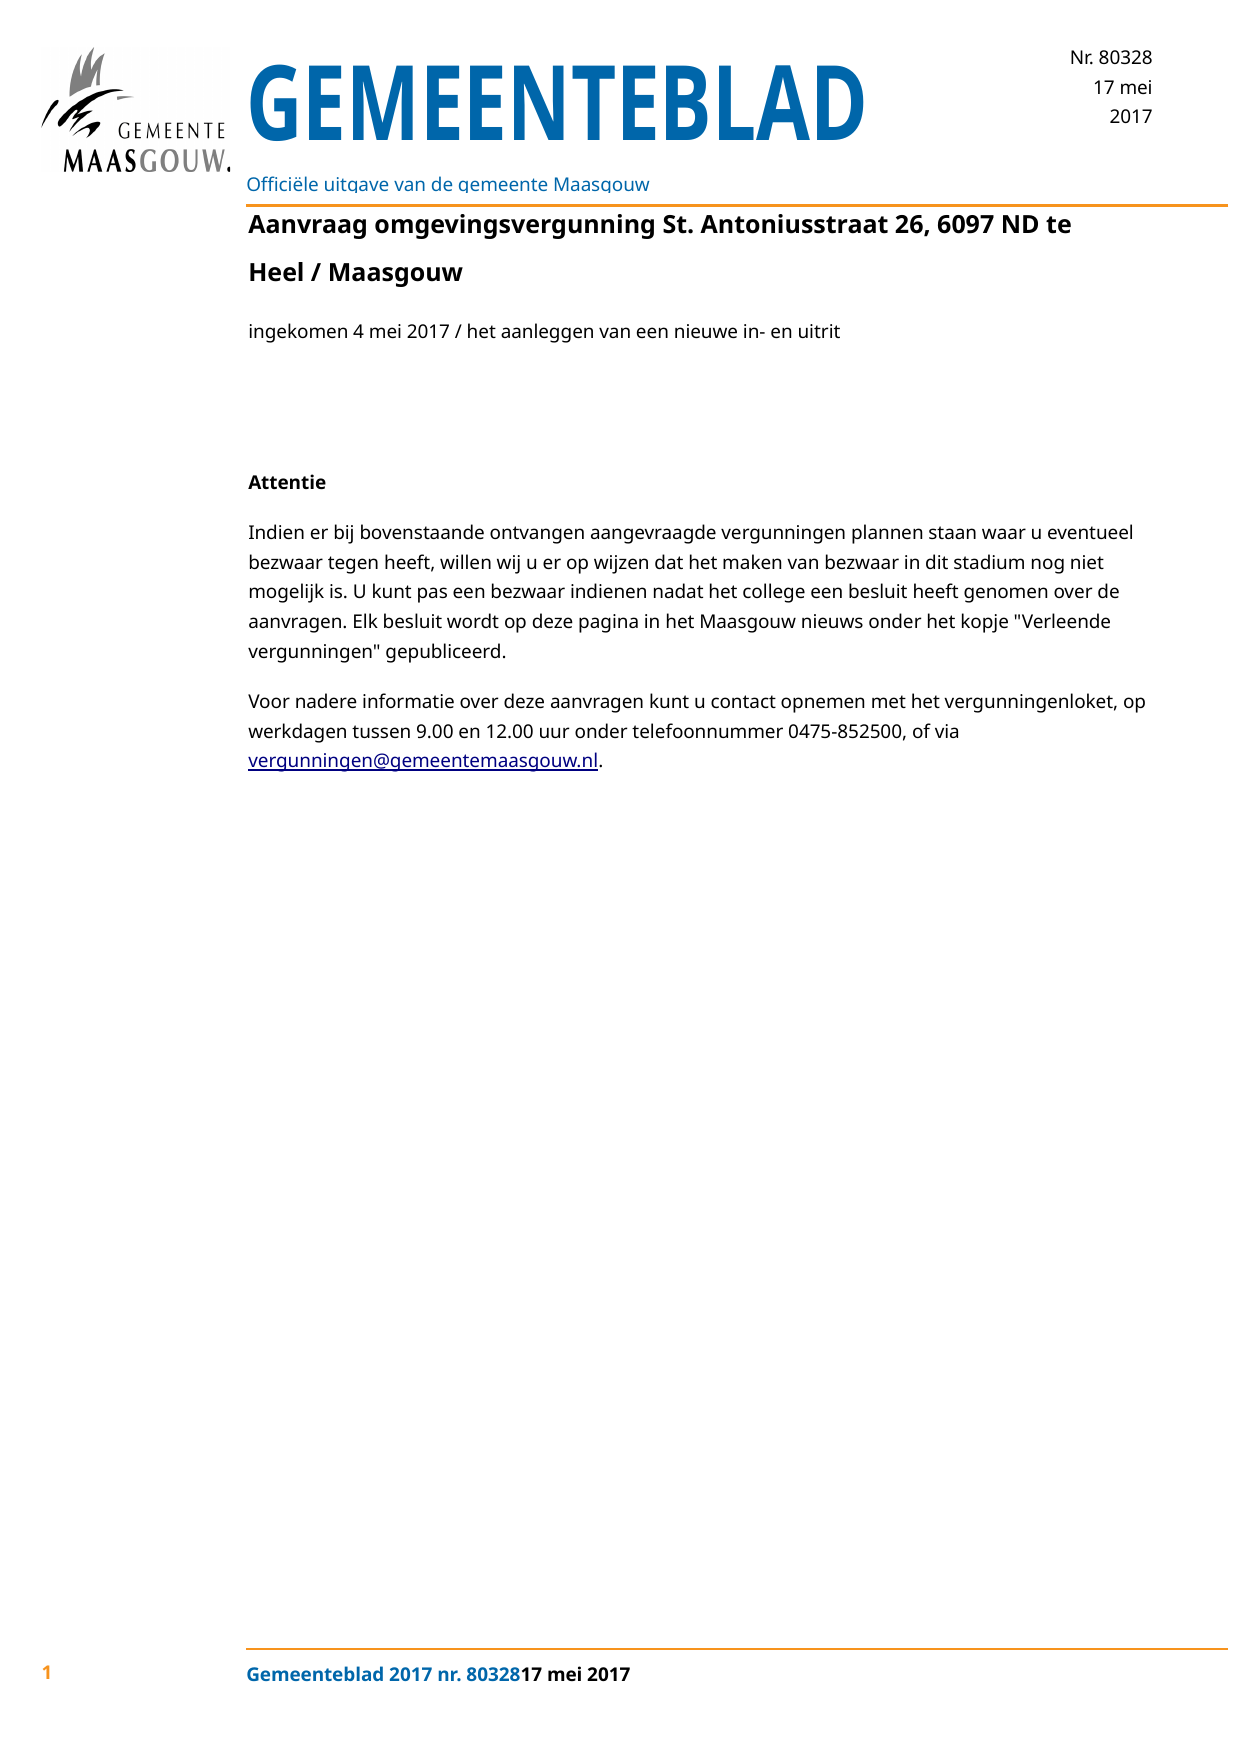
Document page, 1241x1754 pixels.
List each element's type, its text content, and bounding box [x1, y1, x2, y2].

text Indien er bij bovenstaande ontvangen aangevraagde vergunningen plannen staan waar u eventueel bezwaar tegen heeft, willen wij u er op wijzen dat het maken van bezwaar in dit stadium nog niet mogelijk is. U kunt pas een bezwaar indienen nadat het college een besluit heeft genomen over de aanvragen. Elk besluit wordt op deze pagina in het Maasgouw nieuws onder het kopje "Verleende vergunningen" gepubliceerd. [248, 519, 1152, 664]
picture [41, 47, 231, 172]
text Voor nadere informatie over deze aanvragen kunt u contact opnemen met het vergunningenloket, op werkdagen tussen 9.00 en 12.00 uur onder telefoonnummer 0475-852500, of via vergunningen@gemeentemaasgouw.nl. [248, 688, 1152, 773]
text Attentie [248, 469, 1152, 495]
text ingekomen 4 mei 2017 / het aanleggen van een nieuwe in- en uitrit [248, 318, 1152, 344]
text Aanvraag omgevingsvergunning St. Antoniusstraat 26, 6097 ND te Heel / Maasgouw [248, 207, 1152, 288]
